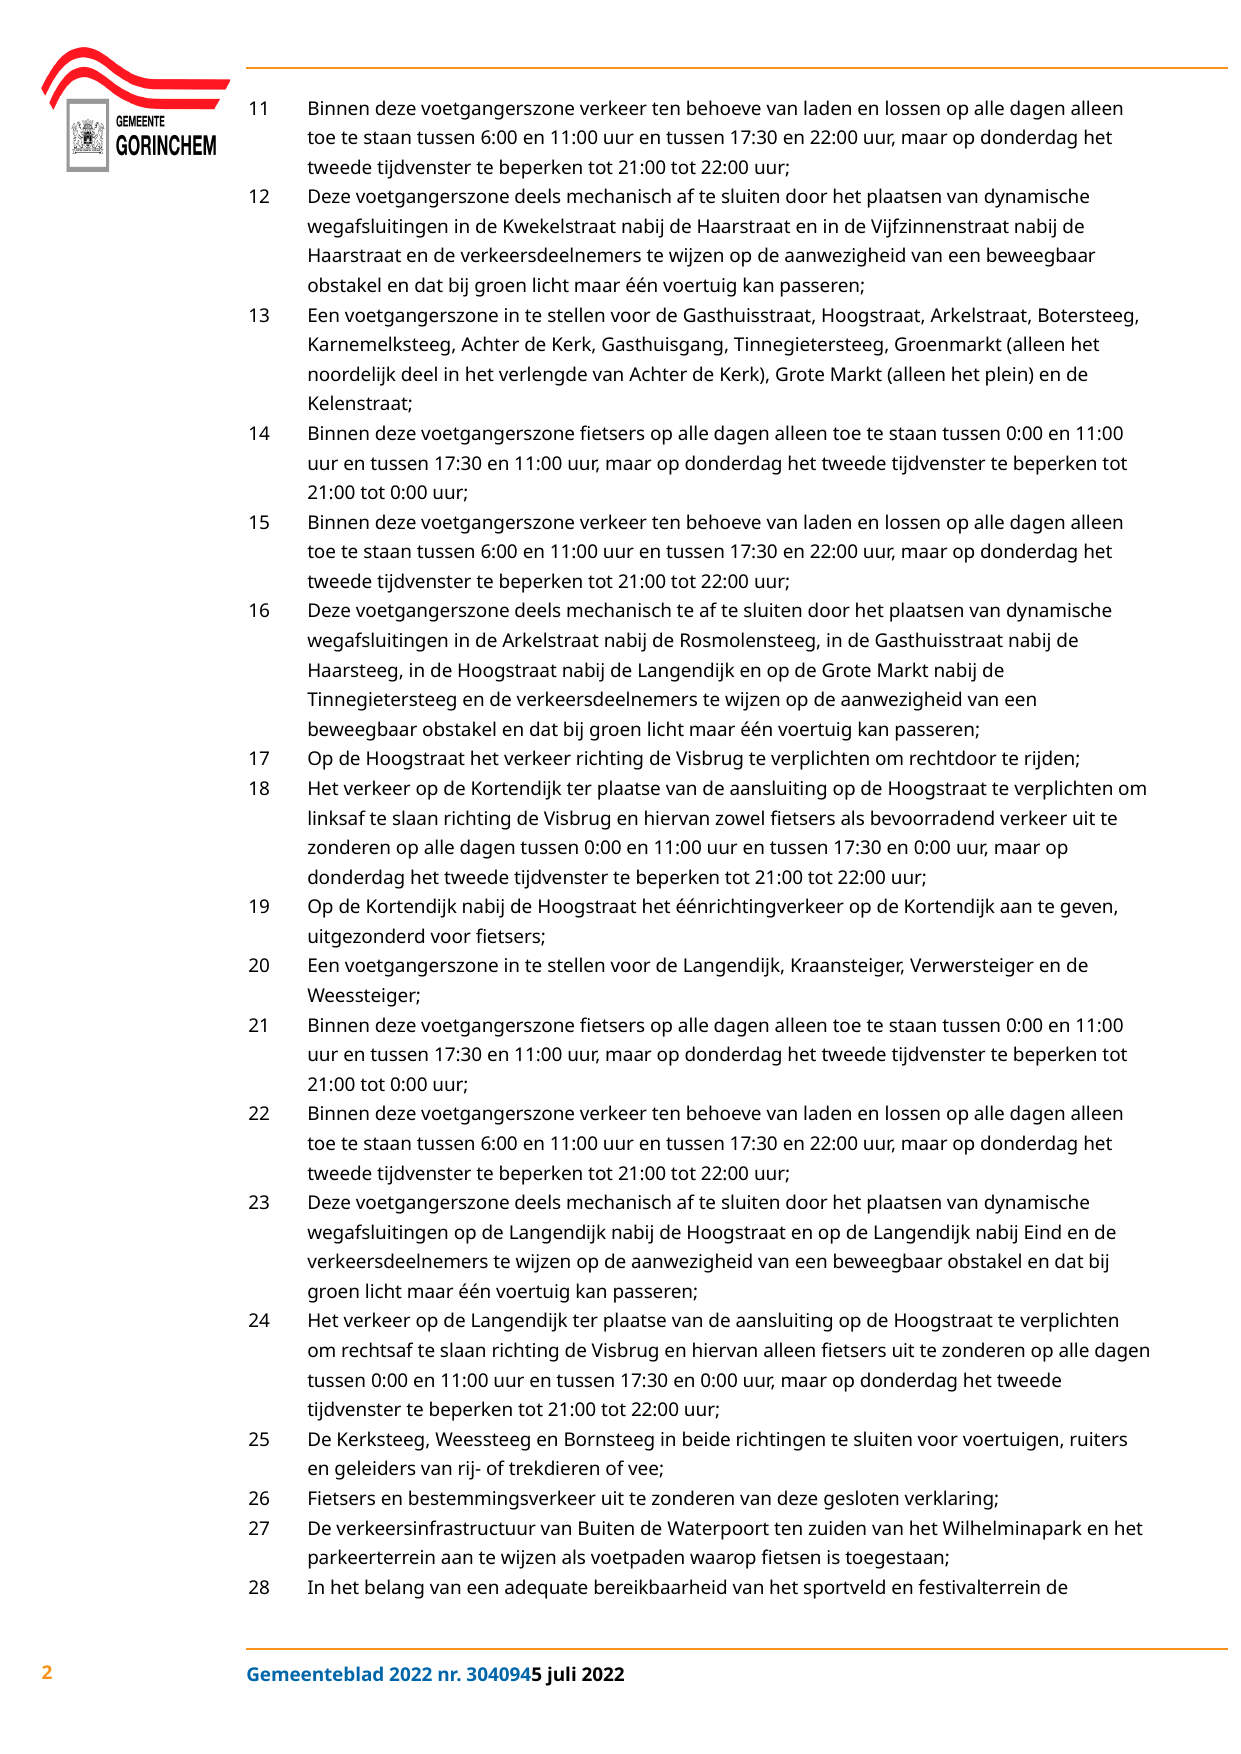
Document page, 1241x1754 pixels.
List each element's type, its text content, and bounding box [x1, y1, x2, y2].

list Binnen deze voetgangerszone verkeer ten behoeve van laden en lossen op alle dagen alleen toe te staan tussen 6:00 en 11:00 uur en tussen 17:30 en 22:00 uur, maar op donderdag het tweede tijdvenster te beperken tot 21:00 tot 22:00 uur; [248, 509, 1152, 594]
list Op de Hoogstraat het verkeer richting de Visbrug te verplichten om rechtdoor te rijden; [248, 746, 1152, 771]
list Een voetgangerszone in te stellen voor de Langendijk, Kraansteiger, Verwersteiger en de Weessteiger; [248, 953, 1152, 1008]
list In het belang van een adequate bereikbaarheid van het sportveld en festivalterrein de [248, 1574, 1152, 1600]
list Binnen deze voetgangerszone fietsers op alle dagen alleen toe te staan tussen 0:00 en 11:00 uur en tussen 17:30 en 11:00 uur, maar op donderdag het tweede tijdvenster te beperken tot 21:00 tot 0:00 uur; [248, 420, 1152, 505]
picture [41, 47, 231, 172]
list Een voetgangerszone in te stellen voor de Gasthuisstraat, Hoogstraat, Arkelstraat, Botersteeg, Karnemelksteeg, Achter de Kerk, Gasthuisgang, Tinnegietersteeg, Groenmarkt (alleen het noordelijk deel in het verlengde van Achter de Kerk), Grote Markt (alleen het plein) en de Kelenstraat; [248, 302, 1152, 416]
list Deze voetgangerszone deels mechanisch af te sluiten door het plaatsen van dynamische wegafsluitingen op de Langendijk nabij de Hoogstraat en op de Langendijk nabij Eind en de verkeersdeelnemers te wijzen op de aanwezigheid van een beweegbaar obstakel en dat bij groen licht maar één voertuig kan passeren; [248, 1189, 1152, 1304]
list Deze voetgangerszone deels mechanisch af te sluiten door het plaatsen van dynamische wegafsluitingen in de Kwekelstraat nabij de Haarstraat en in de Vijfzinnenstraat nabij de Haarstraat en de verkeersdeelnemers te wijzen op de aanwezigheid van een beweegbaar obstakel en dat bij groen licht maar één voertuig kan passeren; [248, 183, 1152, 298]
list De verkeersinfrastructuur van Buiten de Waterpoort ten zuiden van het Wilhelminapark en het parkeerterrein aan te wijzen als voetpaden waarop fietsen is toegestaan; [248, 1515, 1152, 1570]
list Binnen deze voetgangerszone fietsers op alle dagen alleen toe te staan tussen 0:00 en 11:00 uur en tussen 17:30 en 11:00 uur, maar op donderdag het tweede tijdvenster te beperken tot 21:00 tot 0:00 uur; [248, 1012, 1152, 1097]
list Fietsers en bestemmingsverkeer uit te zonderen van deze gesloten verklaring; [248, 1485, 1152, 1511]
list Op de Kortendijk nabij de Hoogstraat het éénrichtingverkeer op de Kortendijk aan te geven, uitgezonderd voor fietsers; [248, 893, 1152, 949]
list Binnen deze voetgangerszone verkeer ten behoeve van laden en lossen op alle dagen alleen toe te staan tussen 6:00 en 11:00 uur en tussen 17:30 en 22:00 uur, maar op donderdag het tweede tijdvenster te beperken tot 21:00 tot 22:00 uur; [248, 95, 1152, 180]
list Het verkeer op de Langendijk ter plaatse van de aansluiting op de Hoogstraat te verplichten om rechtsaf te slaan richting de Visbrug en hiervan alleen fietsers uit te zonderen op alle dagen tussen 0:00 en 11:00 uur en tussen 17:30 en 0:00 uur, maar op donderdag het tweede tijdvenster te beperken tot 21:00 tot 22:00 uur; [248, 1308, 1152, 1422]
list De Kerksteeg, Weessteeg en Bornsteeg in beide richtingen te sluiten voor voertuigen, ruiters en geleiders van rij- of trekdieren of vee; [248, 1426, 1152, 1481]
list Het verkeer op de Kortendijk ter plaatse van de aansluiting op de Hoogstraat te verplichten om linksaf te slaan richting de Visbrug en hiervan zowel fietsers als bevoorradend verkeer uit te zonderen op alle dagen tussen 0:00 en 11:00 uur en tussen 17:30 en 0:00 uur, maar op donderdag het tweede tijdvenster te beperken tot 21:00 tot 22:00 uur; [248, 775, 1152, 890]
list Binnen deze voetgangerszone verkeer ten behoeve van laden en lossen op alle dagen alleen toe te staan tussen 6:00 en 11:00 uur en tussen 17:30 en 22:00 uur, maar op donderdag het tweede tijdvenster te beperken tot 21:00 tot 22:00 uur; [248, 1101, 1152, 1186]
list Deze voetgangerszone deels mechanisch te af te sluiten door het plaatsen van dynamische wegafsluitingen in de Arkelstraat nabij de Rosmolensteeg, in de Gasthuisstraat nabij de Haarsteeg, in de Hoogstraat nabij de Langendijk en op de Grote Markt nabij de Tinnegietersteeg en de verkeersdeelnemers te wijzen op de aanwezigheid van een beweegbaar obstakel en dat bij groen licht maar één voertuig kan passeren; [248, 598, 1152, 742]
